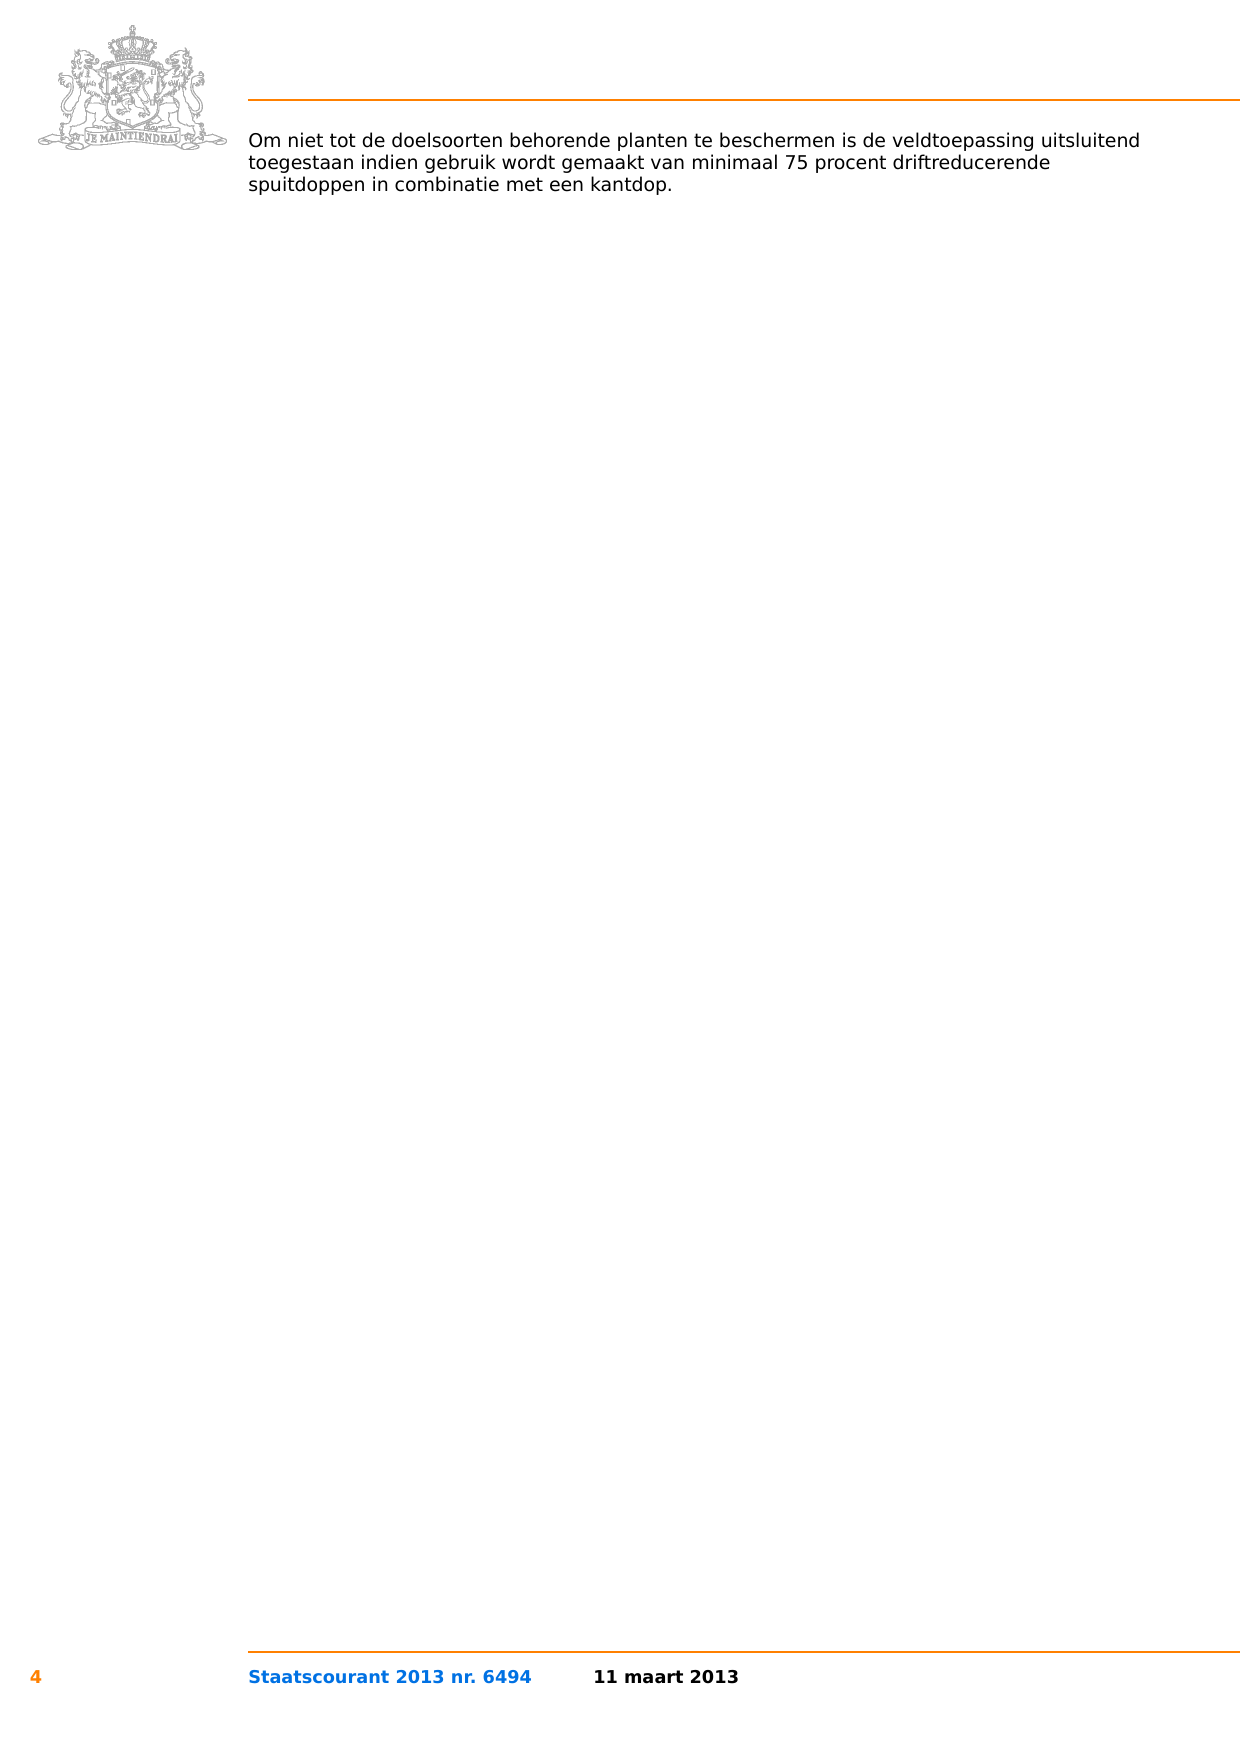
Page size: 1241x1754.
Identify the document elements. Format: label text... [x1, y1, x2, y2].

picture [38, 25, 227, 150]
text Om niet tot de doelsoorten behorende planten te beschermen is de veldtoepassing uitsluitend toegestaan indien gebruik wordt gemaakt van minimaal 75 procent driftreducerende spuitdoppen in combinatie met een kantdop. [248, 130, 1163, 196]
